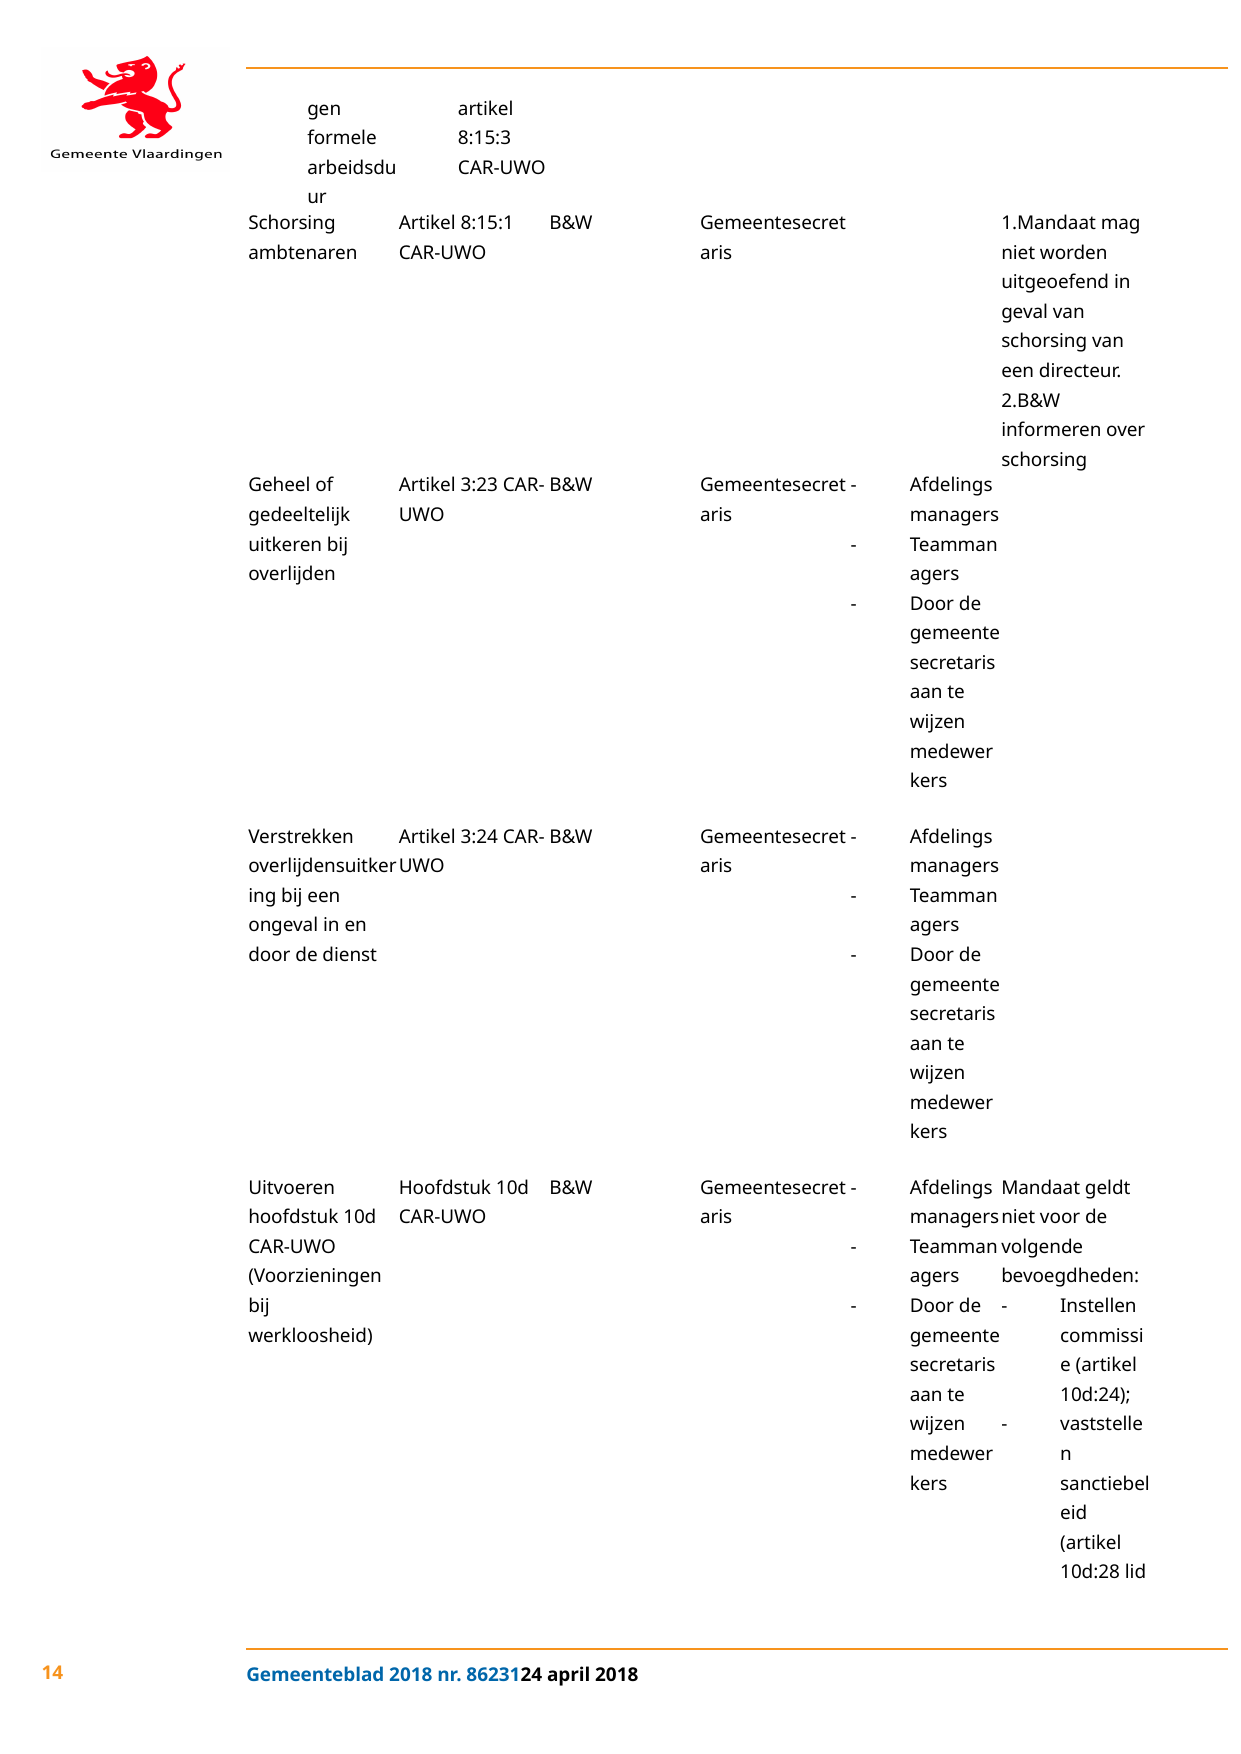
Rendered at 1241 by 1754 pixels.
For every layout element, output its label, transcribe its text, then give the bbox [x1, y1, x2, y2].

table_cell Artikel 3:24 CAR-UWO [399, 823, 549, 1174]
table_cell [1001, 823, 1152, 1174]
table_cell [1001, 472, 1152, 823]
table_cell artikel 8:15:3 CAR-UWO [399, 95, 549, 209]
table_cell gen formele arbeidsduur [248, 95, 398, 209]
table_cell Verstrekken overlijdensuitkering bij een ongeval in en door de dienst [248, 823, 398, 1174]
picture [41, 47, 231, 172]
table_cell B&W [549, 209, 700, 472]
table_cell B&W [549, 472, 700, 823]
table_cell [1001, 95, 1152, 209]
table_cell Gemeentesecretaris [700, 823, 850, 1174]
table_cell B&W [549, 823, 700, 1174]
table_cell Hoofdstuk 10d CAR-UWO [399, 1174, 549, 1584]
table_cell Schorsing ambtenaren [248, 209, 398, 472]
table_cell Artikel 3:23 CAR-UWO [399, 472, 549, 823]
table_cell [549, 95, 700, 209]
table_cell Gemeentesecretaris [700, 1174, 850, 1584]
table_cell [850, 209, 1001, 472]
table_cell Uitvoeren hoofdstuk 10d CAR-UWO (Voorzieningen bij werkloosheid) [248, 1174, 398, 1584]
table_cell Artikel 8:15:1 CAR-UWO [399, 209, 549, 472]
table_cell Gemeentesecretaris [700, 209, 850, 472]
table_cell [700, 95, 850, 209]
table_cell [850, 95, 1001, 209]
table_cell Afdelingsmanagers Teammanagers Door de gemeentesecretaris aan te wijzen medewerkers [850, 1174, 1001, 1584]
table_cell Gemeentesecretaris [700, 472, 850, 823]
table_cell 1.Mandaat mag niet worden uitgeoefend in geval van schorsing van een directeur. 2.B&W informeren over schorsing [1001, 209, 1152, 472]
table_cell Geheel of gedeeltelijk uitkeren bij overlijden [248, 472, 398, 823]
table_cell B&W [549, 1174, 700, 1584]
table_cell Afdelingsmanagers Teammanagers Door de gemeentesecretaris aan te wijzen medewerkers [850, 823, 1001, 1174]
table_cell Afdelingsmanagers Teammanagers Door de gemeentesecretaris aan te wijzen medewerkers [850, 472, 1001, 823]
table_cell Mandaat geldt niet voor de volgende bevoegdheden: Instellen commissie (artikel 10d:24); vaststellen sanctiebeleid (artikel 10d:28 lid [1001, 1174, 1152, 1584]
